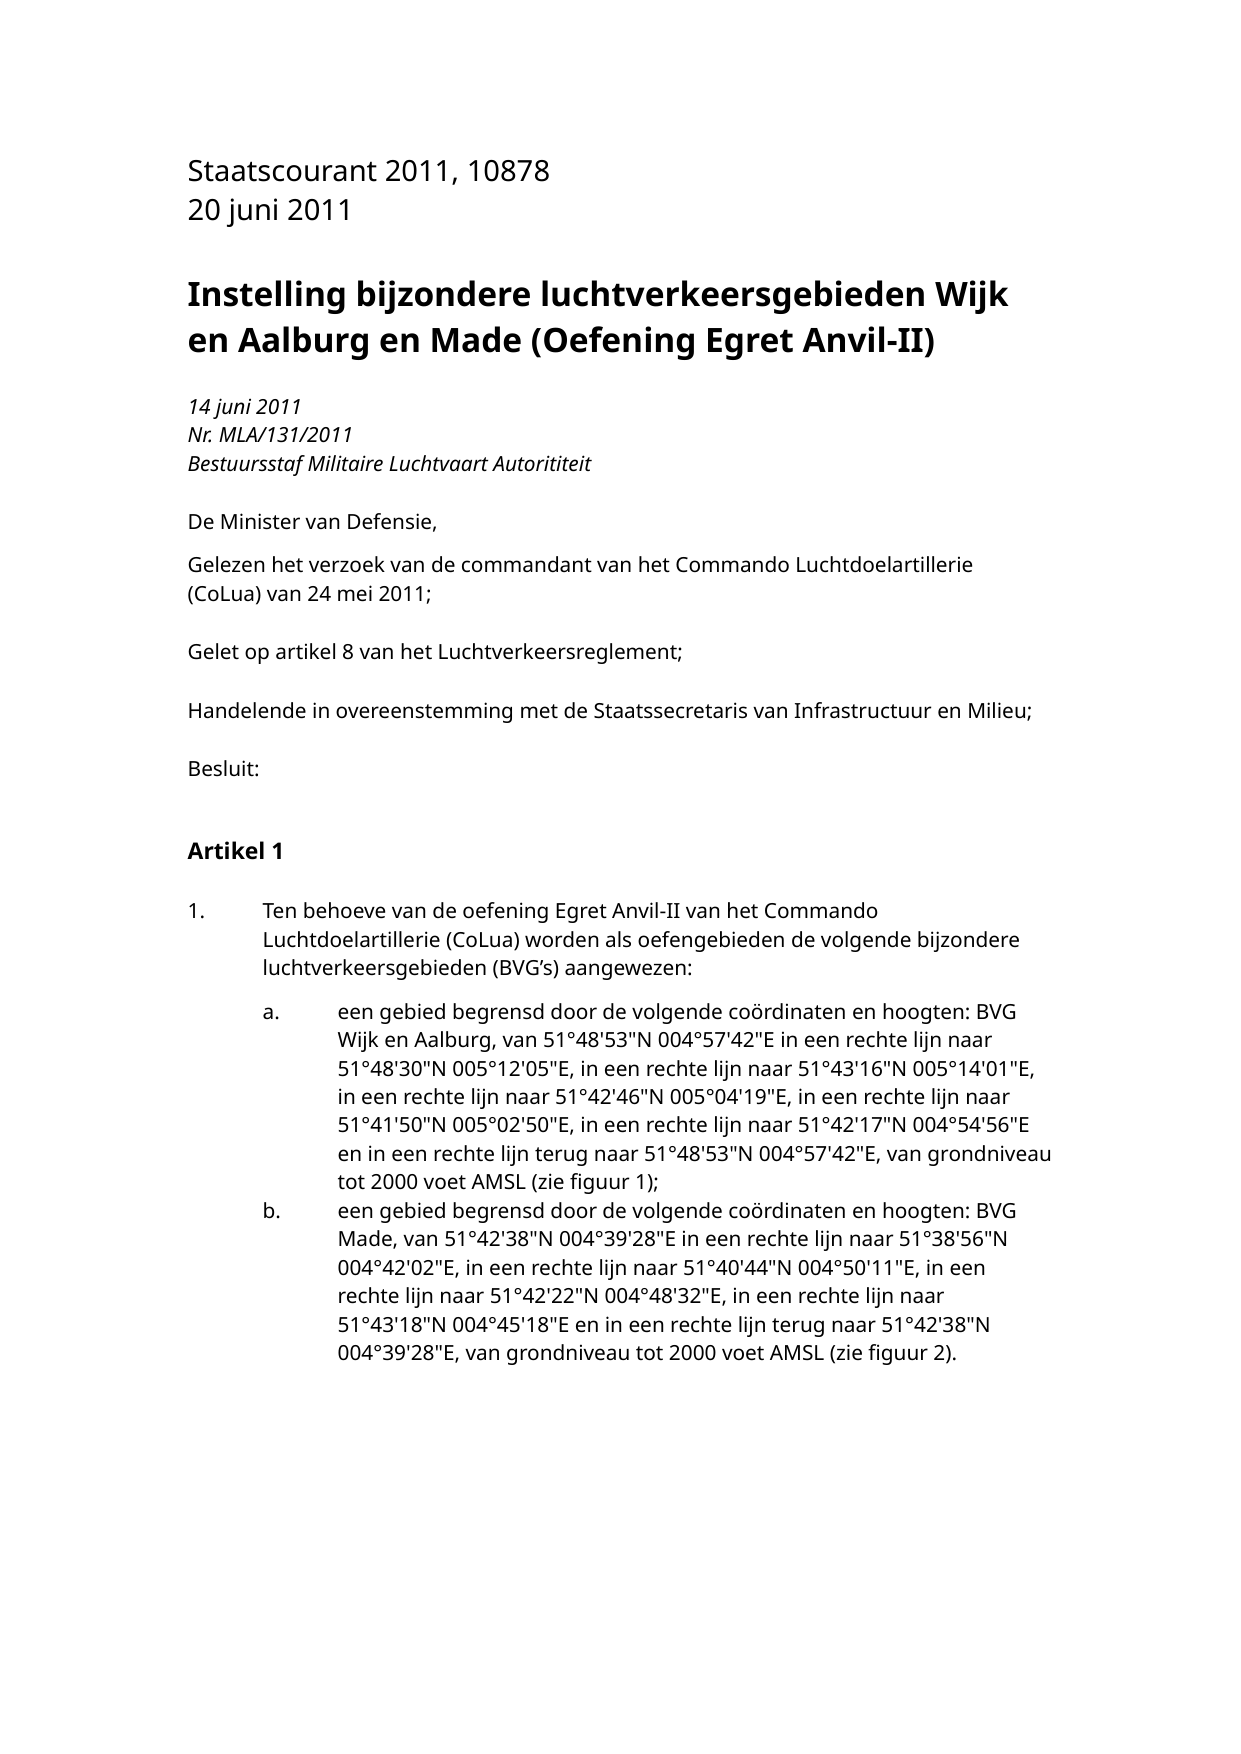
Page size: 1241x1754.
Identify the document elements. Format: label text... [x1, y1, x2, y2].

subtitle Instelling bijzondere luchtverkeersgebieden Wijk en Aalburg en Made (Oefening Egret Anvil-II) [187, 271, 1053, 362]
list een gebied begrensd door de volgende coördinaten en hoogten: BVG Made, van 51°42'38"N 004°39'28"E in een rechte lijn naar 51°38'56"N 004°42'02"E, in een rechte lijn naar 51°40'44"N 004°50'11"E, in een rechte lijn naar 51°42'22"N 004°48'32"E, in een rechte lijn naar 51°43'18"N 004°45'18"E en in een rechte lijn terug naar 51°42'38"N 004°39'28"E, van grondniveau tot 2000 voet AMSL (zie figuur 2). [262, 1196, 1053, 1367]
text Handelende in overeenstemming met de Staatssecretaris van Infrastructuur en Milieu; [187, 696, 1053, 724]
text Gelet op artikel 8 van het Luchtverkeersreglement; [187, 637, 1053, 666]
text Nr. MLA/131/2011 [187, 420, 1053, 449]
text Bestuursstaf Militaire Luchtvaart Autorititeit [187, 449, 1053, 477]
text Besluit: [187, 754, 1053, 783]
list Ten behoeve van de oefening Egret Anvil-II van het Commando Luchtdoelartillerie (CoLua) worden als oefengebieden de volgende bijzondere luchtverkeersgebieden (BVG’s) aangewezen: [187, 897, 1053, 982]
text De Minister van Defensie, [187, 507, 1053, 536]
list een gebied begrensd door de volgende coördinaten en hoogten: BVG Wijk en Aalburg, van 51°48'53"N 004°57'42"E in een rechte lijn naar 51°48'30"N 005°12'05"E, in een rechte lijn naar 51°43'16"N 005°14'01"E, in een rechte lijn naar 51°42'46"N 005°04'19"E, in een rechte lijn naar 51°41'50"N 005°02'50"E, in een rechte lijn naar 51°42'17"N 004°54'56"E en in een rechte lijn terug naar 51°48'53"N 004°57'42"E, van grondniveau tot 2000 voet AMSL (zie figuur 1); [262, 997, 1053, 1196]
text Gelezen het verzoek van de commandant van het Commando Luchtdoelartillerie (CoLua) van 24 mei 2011; [187, 551, 1053, 607]
text Staatscourant 2011, 10878 [187, 150, 1053, 190]
text 14 juni 2011 [187, 392, 1053, 420]
text 20 juni 2011 [187, 190, 1053, 229]
subtitle Artikel 1 [187, 835, 1053, 867]
